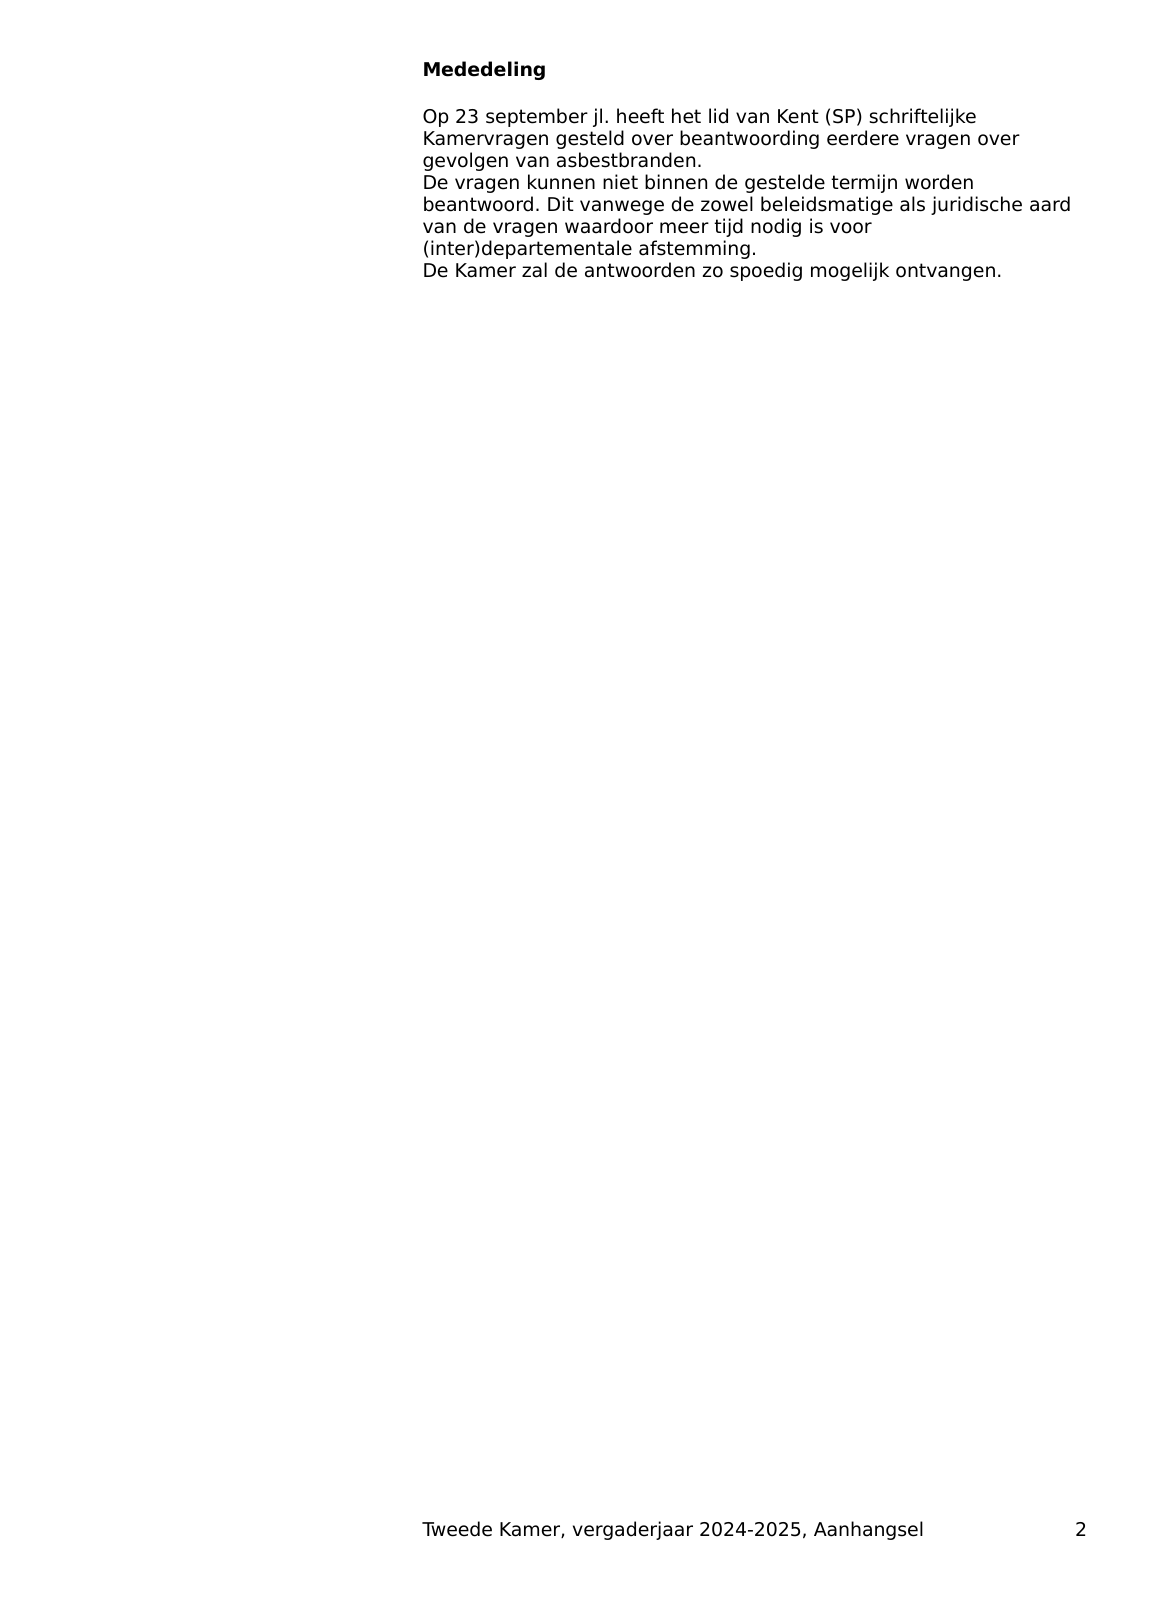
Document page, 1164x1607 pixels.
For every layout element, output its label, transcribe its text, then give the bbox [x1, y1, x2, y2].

text De Kamer zal de antwoorden zo spoedig mogelijk ontvangen. [422, 260, 1087, 282]
text De vragen kunnen niet binnen de gestelde termijn worden beantwoord. Dit vanwege de zowel beleidsmatige als juridische aard van de vragen waardoor meer tijd nodig is voor (inter)departementale afstemming. [422, 172, 1087, 260]
subtitle Mededeling [422, 59, 1087, 81]
text Op 23 september jl. heeft het lid van Kent (SP) schriftelijke Kamervragen gesteld over beantwoording eerdere vragen over gevolgen van asbestbranden. [422, 106, 1087, 172]
